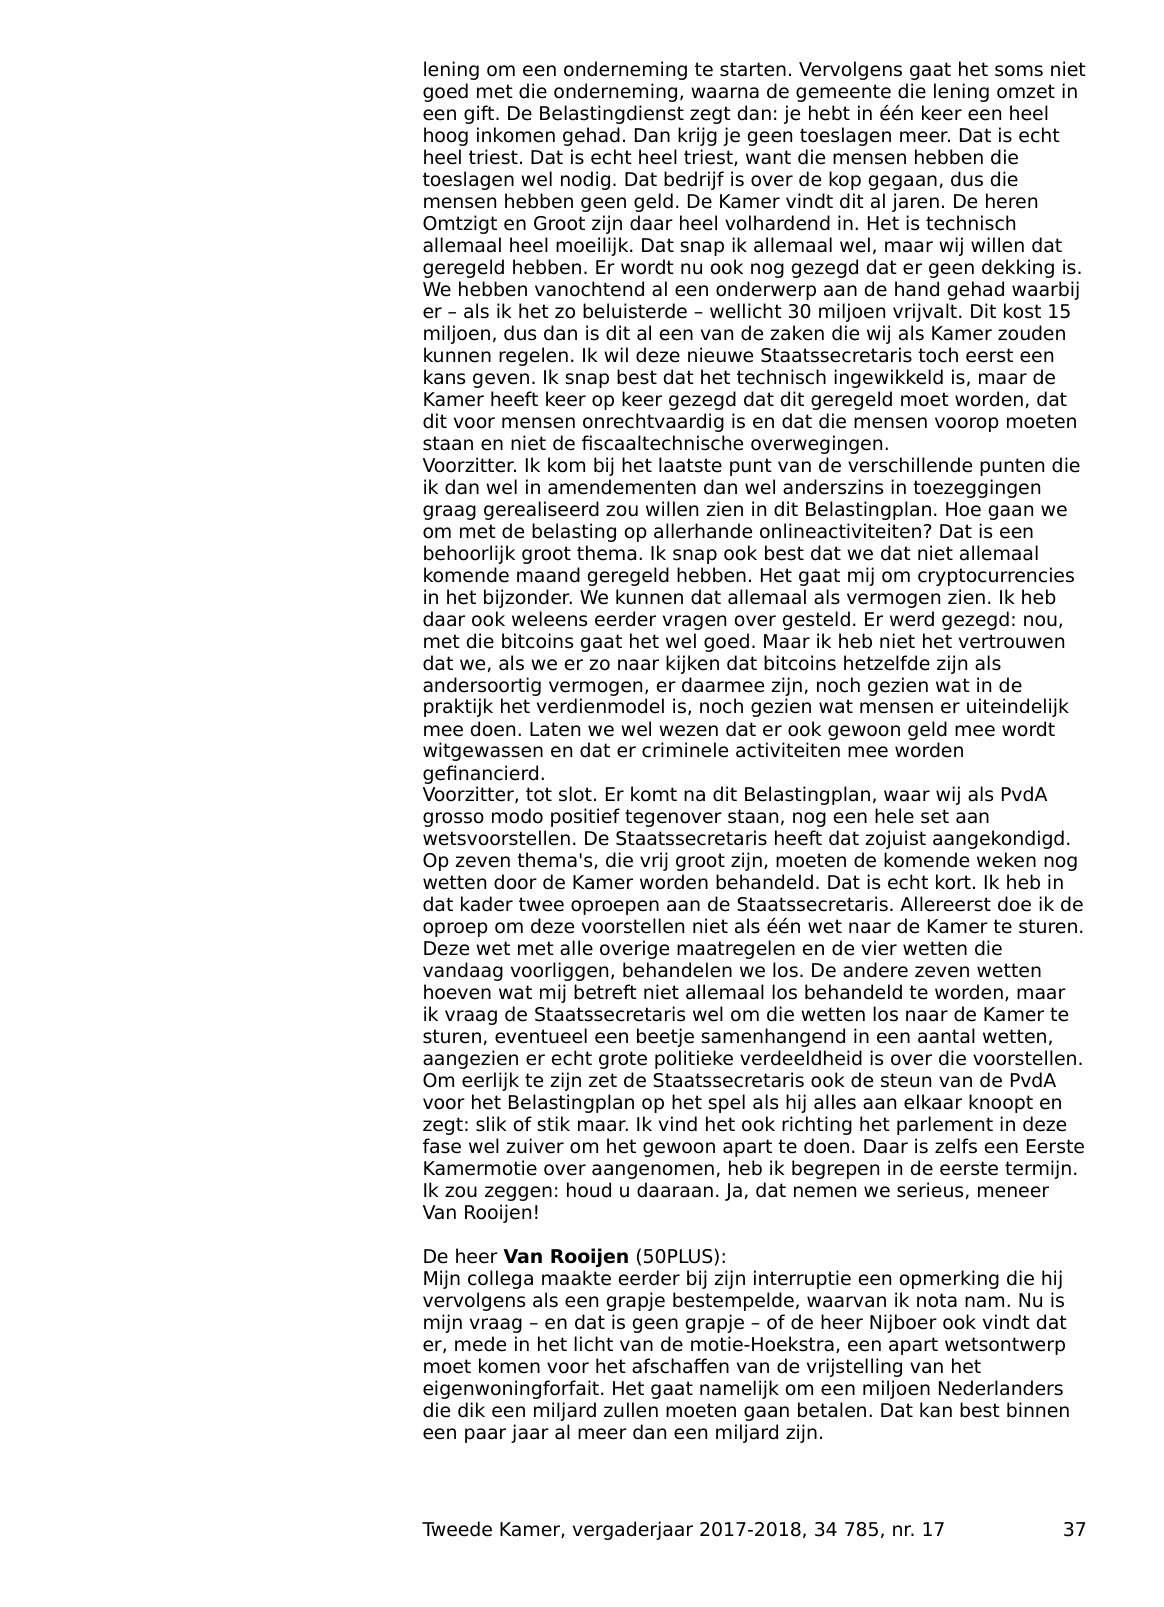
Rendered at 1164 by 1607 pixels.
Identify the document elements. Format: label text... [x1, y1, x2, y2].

text De heer Van Rooijen (50PLUS): [422, 1246, 1087, 1268]
text Voorzitter, tot slot. Er komt na dit Belastingplan, waar wij als PvdA grosso modo positief tegenover staan, nog een hele set aan wetsvoorstellen. De Staatssecretaris heeft dat zojuist aangekondigd. Op zeven thema's, die vrij groot zijn, moeten de komende weken nog wetten door de Kamer worden behandeld. Dat is echt kort. Ik heb in dat kader twee oproepen aan de Staatssecretaris. Allereerst doe ik de oproep om deze voorstellen niet als één wet naar de Kamer te sturen. Deze wet met alle overige maatregelen en de vier wetten die vandaag voorliggen, behandelen we los. De andere zeven wetten hoeven wat mij betreft niet allemaal los behandeld te worden, maar ik vraag de Staatssecretaris wel om die wetten los naar de Kamer te sturen, eventueel een beetje samenhangend in een aantal wetten, aangezien er echt grote politieke verdeeldheid is over die voorstellen. Om eerlijk te zijn zet de Staatssecretaris ook de steun van de PvdA voor het Belastingplan op het spel als hij alles aan elkaar knoopt en zegt: slik of stik maar. Ik vind het ook richting het parlement in deze fase wel zuiver om het gewoon apart te doen. Daar is zelfs een Eerste Kamermotie over aangenomen, heb ik begrepen in de eerste termijn. Ik zou zeggen: houd u daaraan. Ja, dat nemen we serieus, meneer Van Rooijen! [422, 784, 1087, 1224]
text Voorzitter. Ik kom bij het laatste punt van de verschillende punten die ik dan wel in amendementen dan wel anderszins in toezeggingen graag gerealiseerd zou willen zien in dit Belastingplan. Hoe gaan we om met de belasting op allerhande onlineactiviteiten? Dat is een behoorlijk groot thema. Ik snap ook best dat we dat niet allemaal komende maand geregeld hebben. Het gaat mij om cryptocurrencies in het bijzonder. We kunnen dat allemaal als vermogen zien. Ik heb daar ook weleens eerder vragen over gesteld. Er werd gezegd: nou, met die bitcoins gaat het wel goed. Maar ik heb niet het vertrouwen dat we, als we er zo naar kijken dat bitcoins hetzelfde zijn als andersoortig vermogen, er daarmee zijn, noch gezien wat in de praktijk het verdienmodel is, noch gezien wat mensen er uiteindelijk mee doen. Laten we wel wezen dat er ook gewoon geld mee wordt witgewassen en dat er criminele activiteiten mee worden gefinancierd. [422, 455, 1087, 784]
text lening om een onderneming te starten. Vervolgens gaat het soms niet goed met die onderneming, waarna de gemeente die lening omzet in een gift. De Belastingdienst zegt dan: je hebt in één keer een heel hoog inkomen gehad. Dan krijg je geen toeslagen meer. Dat is echt heel triest. Dat is echt heel triest, want die mensen hebben die toeslagen wel nodig. Dat bedrijf is over de kop gegaan, dus die mensen hebben geen geld. De Kamer vindt dit al jaren. De heren Omtzigt en Groot zijn daar heel volhardend in. Het is technisch allemaal heel moeilijk. Dat snap ik allemaal wel, maar wij willen dat geregeld hebben. Er wordt nu ook nog gezegd dat er geen dekking is. We hebben vanochtend al een onderwerp aan de hand gehad waarbij er – als ik het zo beluisterde – wellicht 30 miljoen vrijvalt. Dit kost 15 miljoen, dus dan is dit al een van de zaken die wij als Kamer zouden kunnen regelen. Ik wil deze nieuwe Staatssecretaris toch eerst een kans geven. Ik snap best dat het technisch ingewikkeld is, maar de Kamer heeft keer op keer gezegd dat dit geregeld moet worden, dat dit voor mensen onrechtvaardig is en dat die mensen voorop moeten staan en niet de fiscaaltechnische overwegingen. [422, 59, 1087, 455]
text Mijn collega maakte eerder bij zijn interruptie een opmerking die hij vervolgens als een grapje bestempelde, waarvan ik nota nam. Nu is mijn vraag – en dat is geen grapje – of de heer Nijboer ook vindt dat er, mede in het licht van de motie-Hoekstra, een apart wetsontwerp moet komen voor het afschaffen van de vrijstelling van het eigenwoningforfait. Het gaat namelijk om een miljoen Nederlanders die dik een miljard zullen moeten gaan betalen. Dat kan best binnen een paar jaar al meer dan een miljard zijn. [422, 1268, 1087, 1444]
